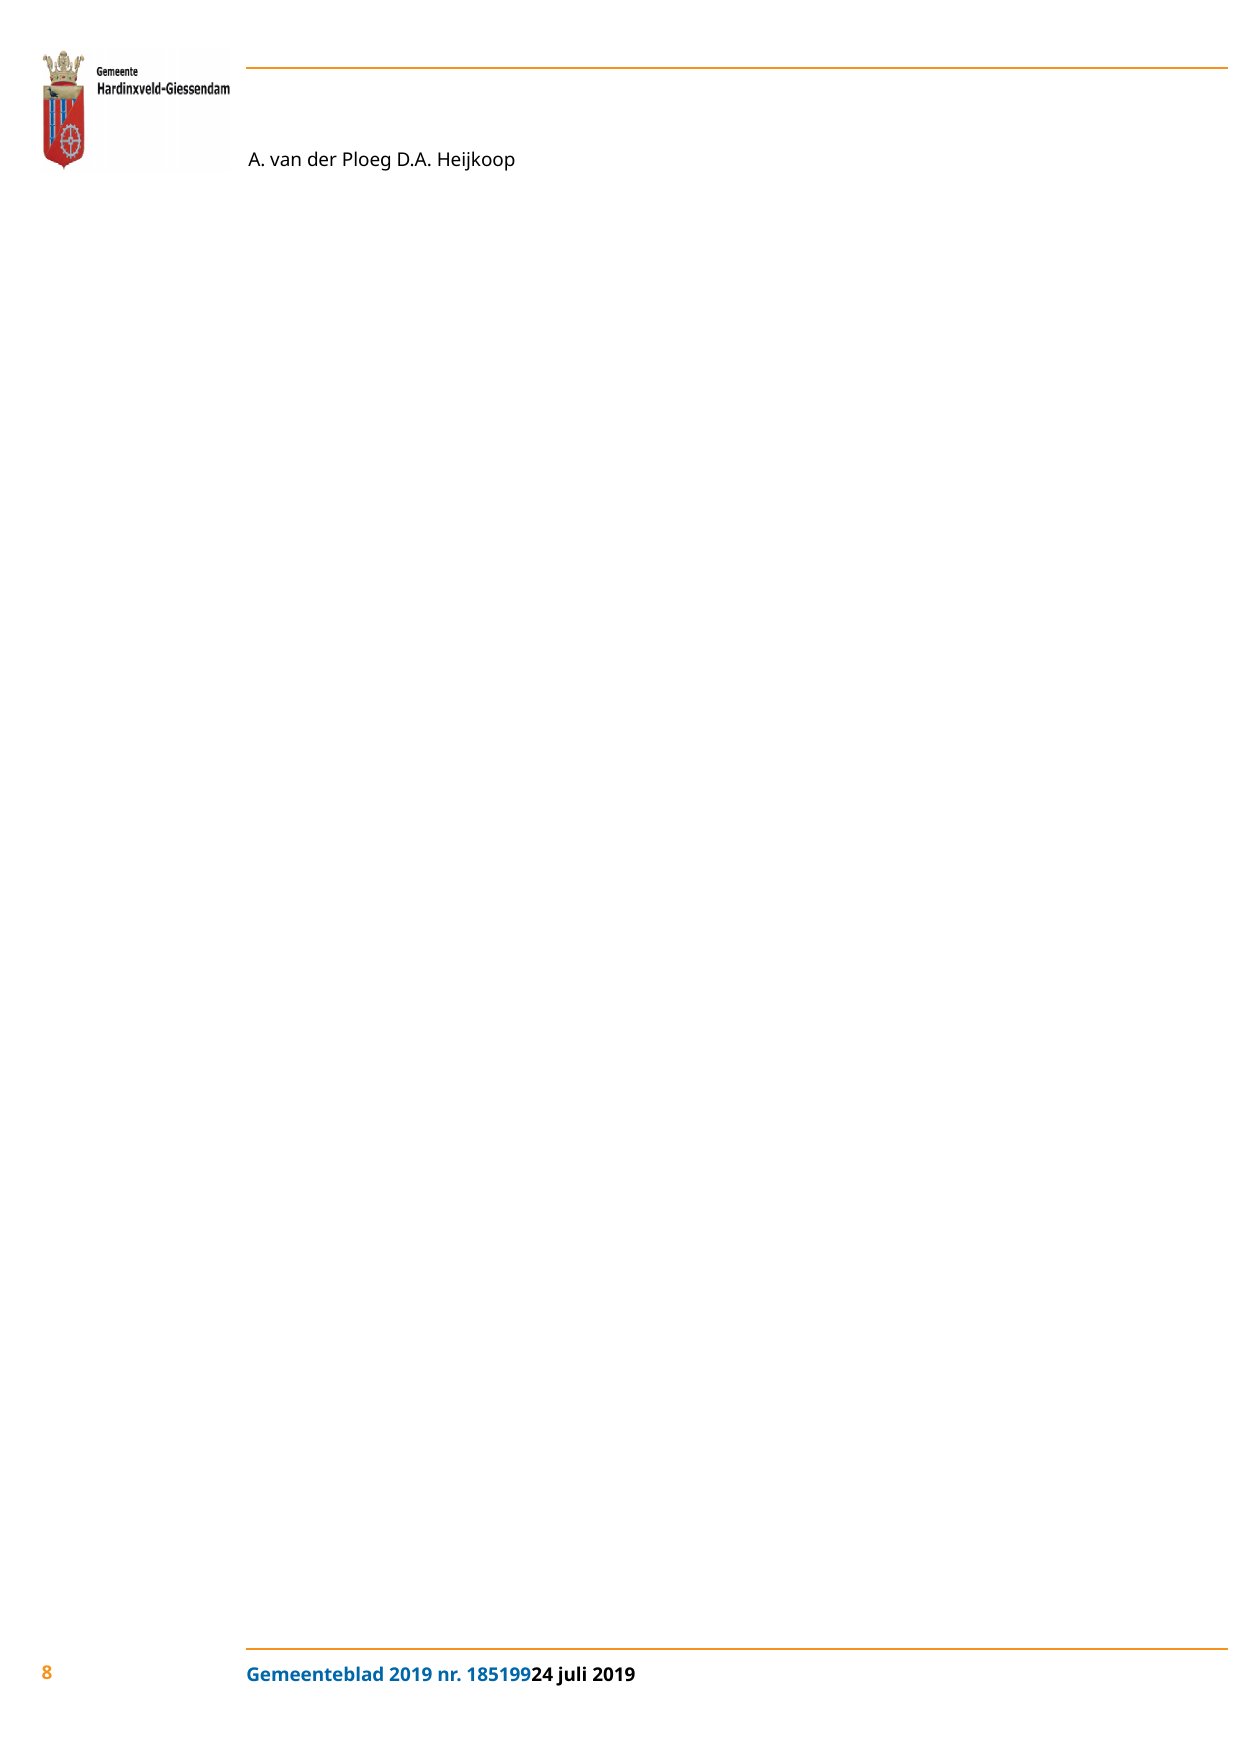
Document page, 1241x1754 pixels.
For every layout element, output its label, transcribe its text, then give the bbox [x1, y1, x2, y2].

picture [41, 47, 231, 172]
text A. van der Ploeg D.A. Heijkoop [248, 146, 1152, 172]
